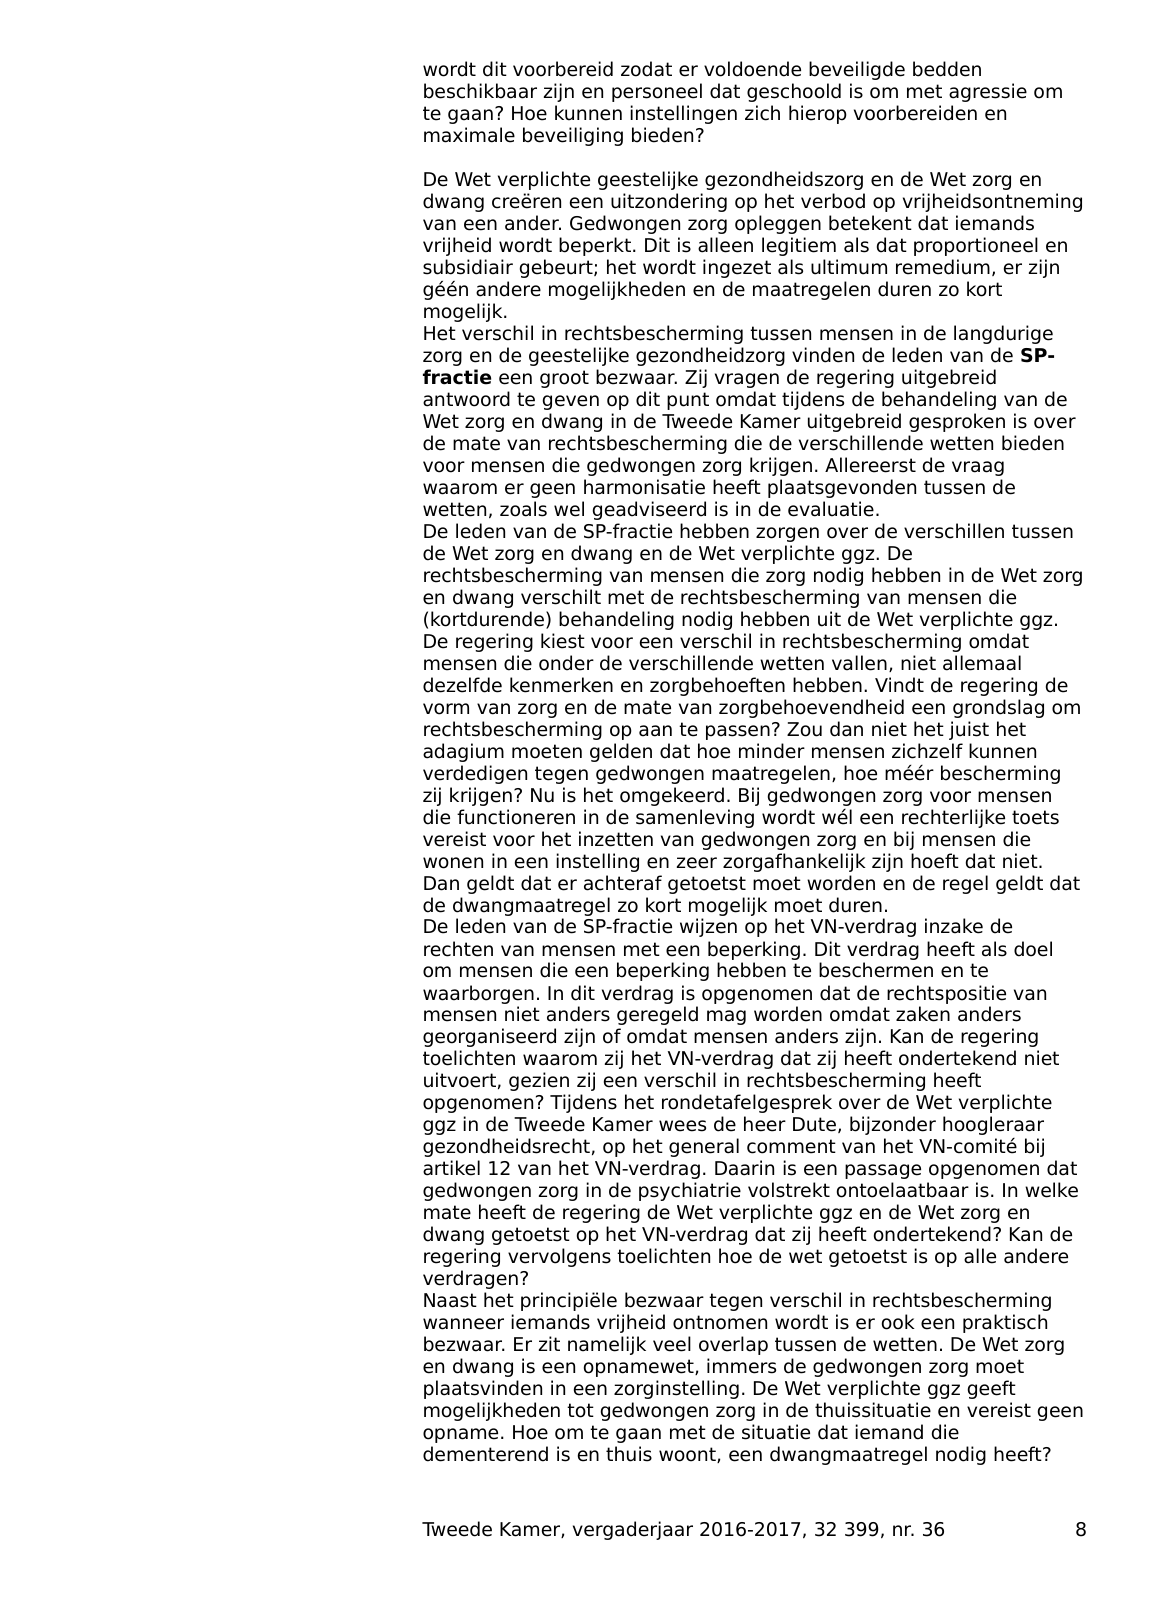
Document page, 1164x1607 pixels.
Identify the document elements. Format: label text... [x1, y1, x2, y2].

text Naast het principiële bezwaar tegen verschil in rechtsbescherming wanneer iemands vrijheid ontnomen wordt is er ook een praktisch bezwaar. Er zit namelijk veel overlap tussen de wetten. De Wet zorg en dwang is een opnamewet, immers de gedwongen zorg moet plaatsvinden in een zorginstelling. De Wet verplichte ggz geeft mogelijkheden tot gedwongen zorg in de thuissituatie en vereist geen opname. Hoe om te gaan met de situatie dat iemand die dementerend is en thuis woont, een dwangmaatregel nodig heeft? [422, 1290, 1087, 1466]
text De leden van de SP-fractie wijzen op het VN-verdrag inzake de rechten van mensen met een beperking. Dit verdrag heeft als doel om mensen die een beperking hebben te beschermen en te waarborgen. In dit verdrag is opgenomen dat de rechtspositie van mensen niet anders geregeld mag worden omdat zaken anders georganiseerd zijn of omdat mensen anders zijn. Kan de regering toelichten waarom zij het VN-verdrag dat zij heeft ondertekend niet uitvoert, gezien zij een verschil in rechtsbescherming heeft opgenomen? Tijdens het rondetafelgesprek over de Wet verplichte ggz in de Tweede Kamer wees de heer Dute, bijzonder hoogleraar gezondheidsrecht, op het general comment van het VN-comité bij artikel 12 van het VN-verdrag. Daarin is een passage opgenomen dat gedwongen zorg in de psychiatrie volstrekt ontoelaatbaar is. In welke mate heeft de regering de Wet verplichte ggz en de Wet zorg en dwang getoetst op het VN-verdrag dat zij heeft ondertekend? Kan de regering vervolgens toelichten hoe de wet getoetst is op alle andere verdragen? [422, 916, 1087, 1290]
text De Wet verplichte geestelijke gezondheidszorg en de Wet zorg en dwang creëren een uitzondering op het verbod op vrijheidsontneming van een ander. Gedwongen zorg opleggen betekent dat iemands vrijheid wordt beperkt. Dit is alleen legitiem als dat proportioneel en subsidiair gebeurt; het wordt ingezet als ultimum remedium, er zijn géén andere mogelijkheden en de maatregelen duren zo kort mogelijk. [422, 169, 1087, 323]
text wordt dit voorbereid zodat er voldoende beveiligde bedden beschikbaar zijn en personeel dat geschoold is om met agressie om te gaan? Hoe kunnen instellingen zich hierop voorbereiden en maximale beveiliging bieden? [422, 59, 1087, 147]
text De leden van de SP-fractie hebben zorgen over de verschillen tussen de Wet zorg en dwang en de Wet verplichte ggz. De rechtsbescherming van mensen die zorg nodig hebben in de Wet zorg en dwang verschilt met de rechtsbescherming van mensen die (kortdurende) behandeling nodig hebben uit de Wet verplichte ggz. De regering kiest voor een verschil in rechtsbescherming omdat mensen die onder de verschillende wetten vallen, niet allemaal dezelfde kenmerken en zorgbehoeften hebben. Vindt de regering de vorm van zorg en de mate van zorgbehoevendheid een grondslag om rechtsbescherming op aan te passen? Zou dan niet het juist het adagium moeten gelden dat hoe minder mensen zichzelf kunnen verdedigen tegen gedwongen maatregelen, hoe méér bescherming zij krijgen? Nu is het omgekeerd. Bij gedwongen zorg voor mensen die functioneren in de samenleving wordt wél een rechterlijke toets vereist voor het inzetten van gedwongen zorg en bij mensen die wonen in een instelling en zeer zorgafhankelijk zijn hoeft dat niet. Dan geldt dat er achteraf getoetst moet worden en de regel geldt dat de dwangmaatregel zo kort mogelijk moet duren. [422, 521, 1087, 916]
text Het verschil in rechtsbescherming tussen mensen in de langdurige zorg en de geestelijke gezondheidzorg vinden de leden van de SP-fractie een groot bezwaar. Zij vragen de regering uitgebreid antwoord te geven op dit punt omdat tijdens de behandeling van de Wet zorg en dwang in de Tweede Kamer uitgebreid gesproken is over de mate van rechtsbescherming die de verschillende wetten bieden voor mensen die gedwongen zorg krijgen. Allereerst de vraag waarom er geen harmonisatie heeft plaatsgevonden tussen de wetten, zoals wel geadviseerd is in de evaluatie. [422, 323, 1087, 521]
